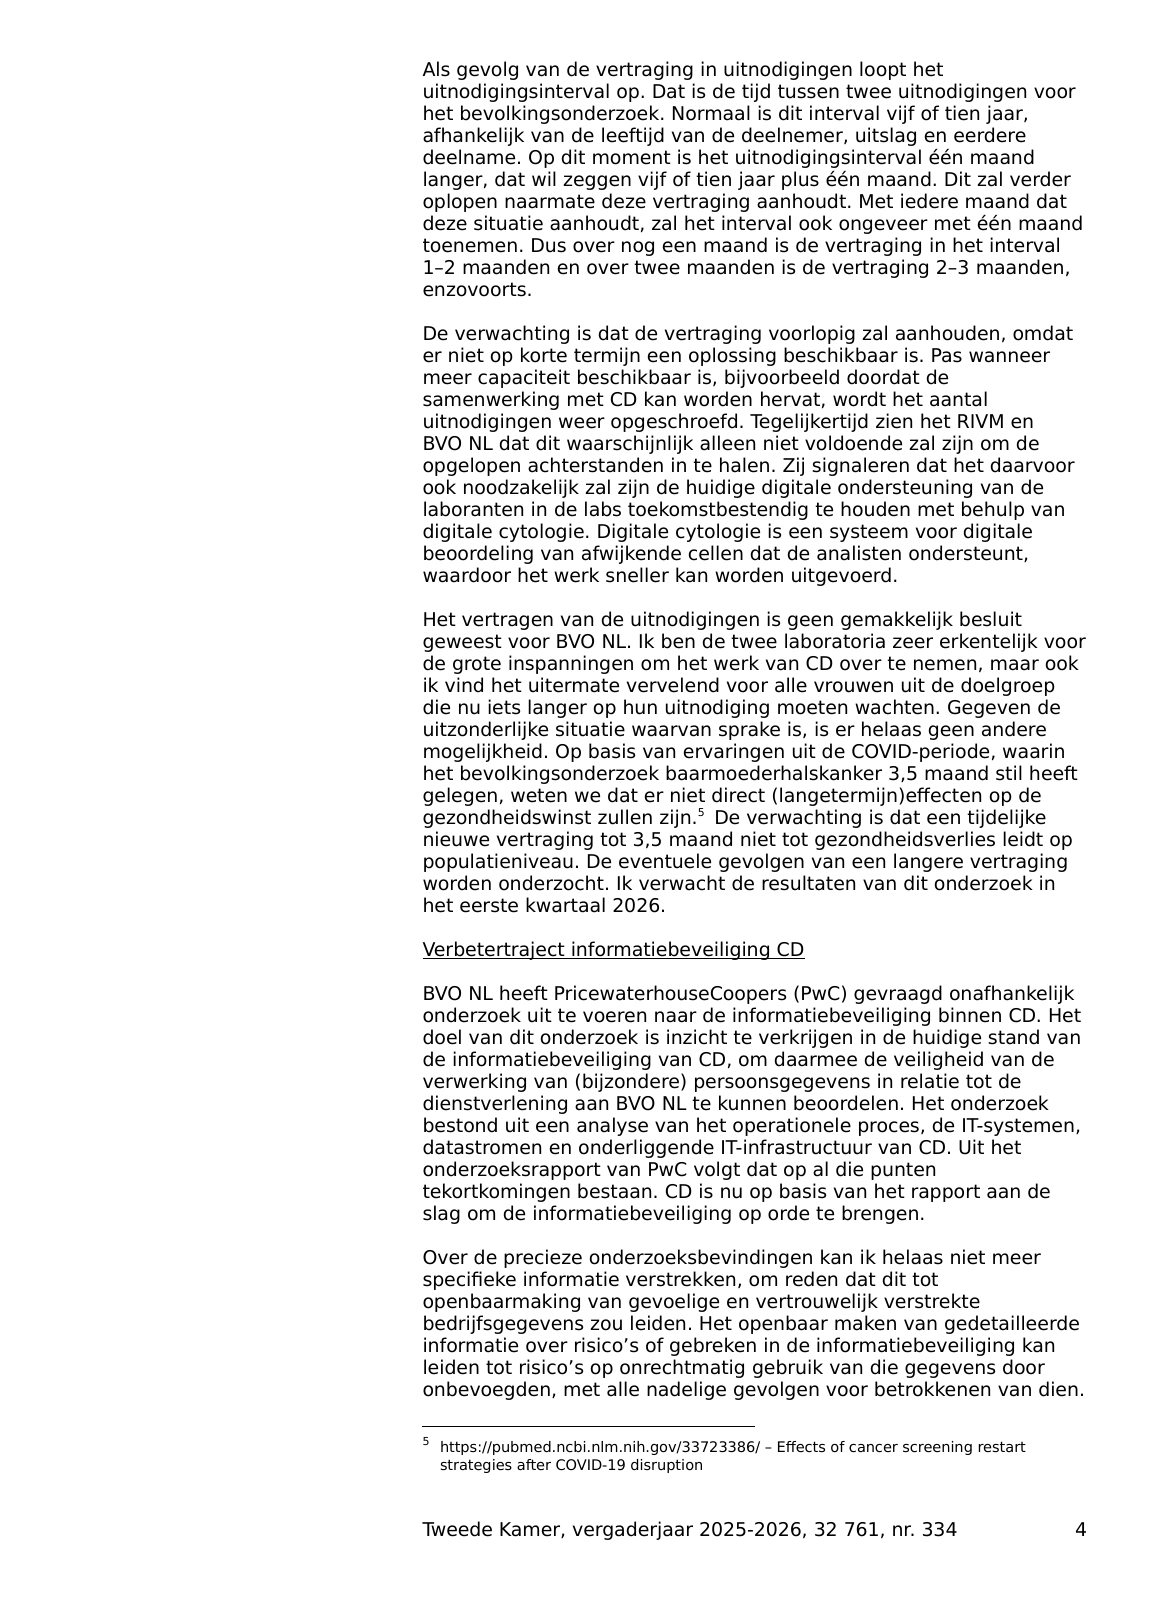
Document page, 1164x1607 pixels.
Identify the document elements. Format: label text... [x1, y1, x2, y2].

text Als gevolg van de vertraging in uitnodigingen loopt het uitnodigingsinterval op. Dat is de tijd tussen twee uitnodigingen voor het bevolkingsonderzoek. Normaal is dit interval vijf of tien jaar, afhankelijk van de leeftijd van de deelnemer, uitslag en eerdere deelname. Op dit moment is het uitnodigingsinterval één maand langer, dat wil zeggen vijf of tien jaar plus één maand. Dit zal verder oplopen naarmate deze vertraging aanhoudt. Met iedere maand dat deze situatie aanhoudt, zal het interval ook ongeveer met één maand toenemen. Dus over nog een maand is de vertraging in het interval 1–2 maanden en over twee maanden is de vertraging 2–3 maanden, enzovoorts. [422, 59, 1087, 301]
text https://pubmed.ncbi.nlm.nih.gov/33723386/ – Effects of cancer screening restart strategies after COVID-19 disruption [422, 1435, 1087, 1474]
text Het vertragen van de uitnodigingen is geen gemakkelijk besluit geweest voor BVO NL. Ik ben de twee laboratoria zeer erkentelijk voor de grote inspanningen om het werk van CD over te nemen, maar ook ik vind het uitermate vervelend voor alle vrouwen uit de doelgroep die nu iets langer op hun uitnodiging moeten wachten. Gegeven de uitzonderlijke situatie waarvan sprake is, is er helaas geen andere mogelijkheid. Op basis van ervaringen uit de COVID-periode, waarin het bevolkingsonderzoek baarmoederhalskanker 3,5 maand stil heeft gelegen, weten we dat er niet direct (langetermijn)effecten op de gezondheidswinst zullen zijn. De verwachting is dat een tijdelijke nieuwe vertraging tot 3,5 maand niet tot gezondheidsverlies leidt op populatieniveau. De eventuele gevolgen van een langere vertraging worden onderzocht. Ik verwacht de resultaten van dit onderzoek in het eerste kwartaal 2026. [422, 609, 1087, 917]
subtitle Verbetertraject informatiebeveiliging CD [422, 939, 1087, 961]
text Over de precieze onderzoeksbevindingen kan ik helaas niet meer specifieke informatie verstrekken, om reden dat dit tot openbaarmaking van gevoelige en vertrouwelijk verstrekte bedrijfsgegevens zou leiden. Het openbaar maken van gedetailleerde informatie over risico’s of gebreken in de informatiebeveiliging kan leiden tot risico’s op onrechtmatig gebruik van die gegevens door onbevoegden, met alle nadelige gevolgen voor betrokkenen van dien. [422, 1247, 1087, 1401]
text De verwachting is dat de vertraging voorlopig zal aanhouden, omdat er niet op korte termijn een oplossing beschikbaar is. Pas wanneer meer capaciteit beschikbaar is, bijvoorbeeld doordat de samenwerking met CD kan worden hervat, wordt het aantal uitnodigingen weer opgeschroefd. Tegelijkertijd zien het RIVM en BVO NL dat dit waarschijnlijk alleen niet voldoende zal zijn om de opgelopen achterstanden in te halen. Zij signaleren dat het daarvoor ook noodzakelijk zal zijn de huidige digitale ondersteuning van de laboranten in de labs toekomstbestendig te houden met behulp van digitale cytologie. Digitale cytologie is een systeem voor digitale beoordeling van afwijkende cellen dat de analisten ondersteunt, waardoor het werk sneller kan worden uitgevoerd. [422, 323, 1087, 587]
text BVO NL heeft PricewaterhouseCoopers (PwC) gevraagd onafhankelijk onderzoek uit te voeren naar de informatiebeveiliging binnen CD. Het doel van dit onderzoek is inzicht te verkrijgen in de huidige stand van de informatiebeveiliging van CD, om daarmee de veiligheid van de verwerking van (bijzondere) persoonsgegevens in relatie tot de dienstverlening aan BVO NL te kunnen beoordelen. Het onderzoek bestond uit een analyse van het operationele proces, de IT-systemen, datastromen en onderliggende IT-infrastructuur van CD. Uit het onderzoeksrapport van PwC volgt dat op al die punten tekortkomingen bestaan. CD is nu op basis van het rapport aan de slag om de informatiebeveiliging op orde te brengen. [422, 983, 1087, 1225]
